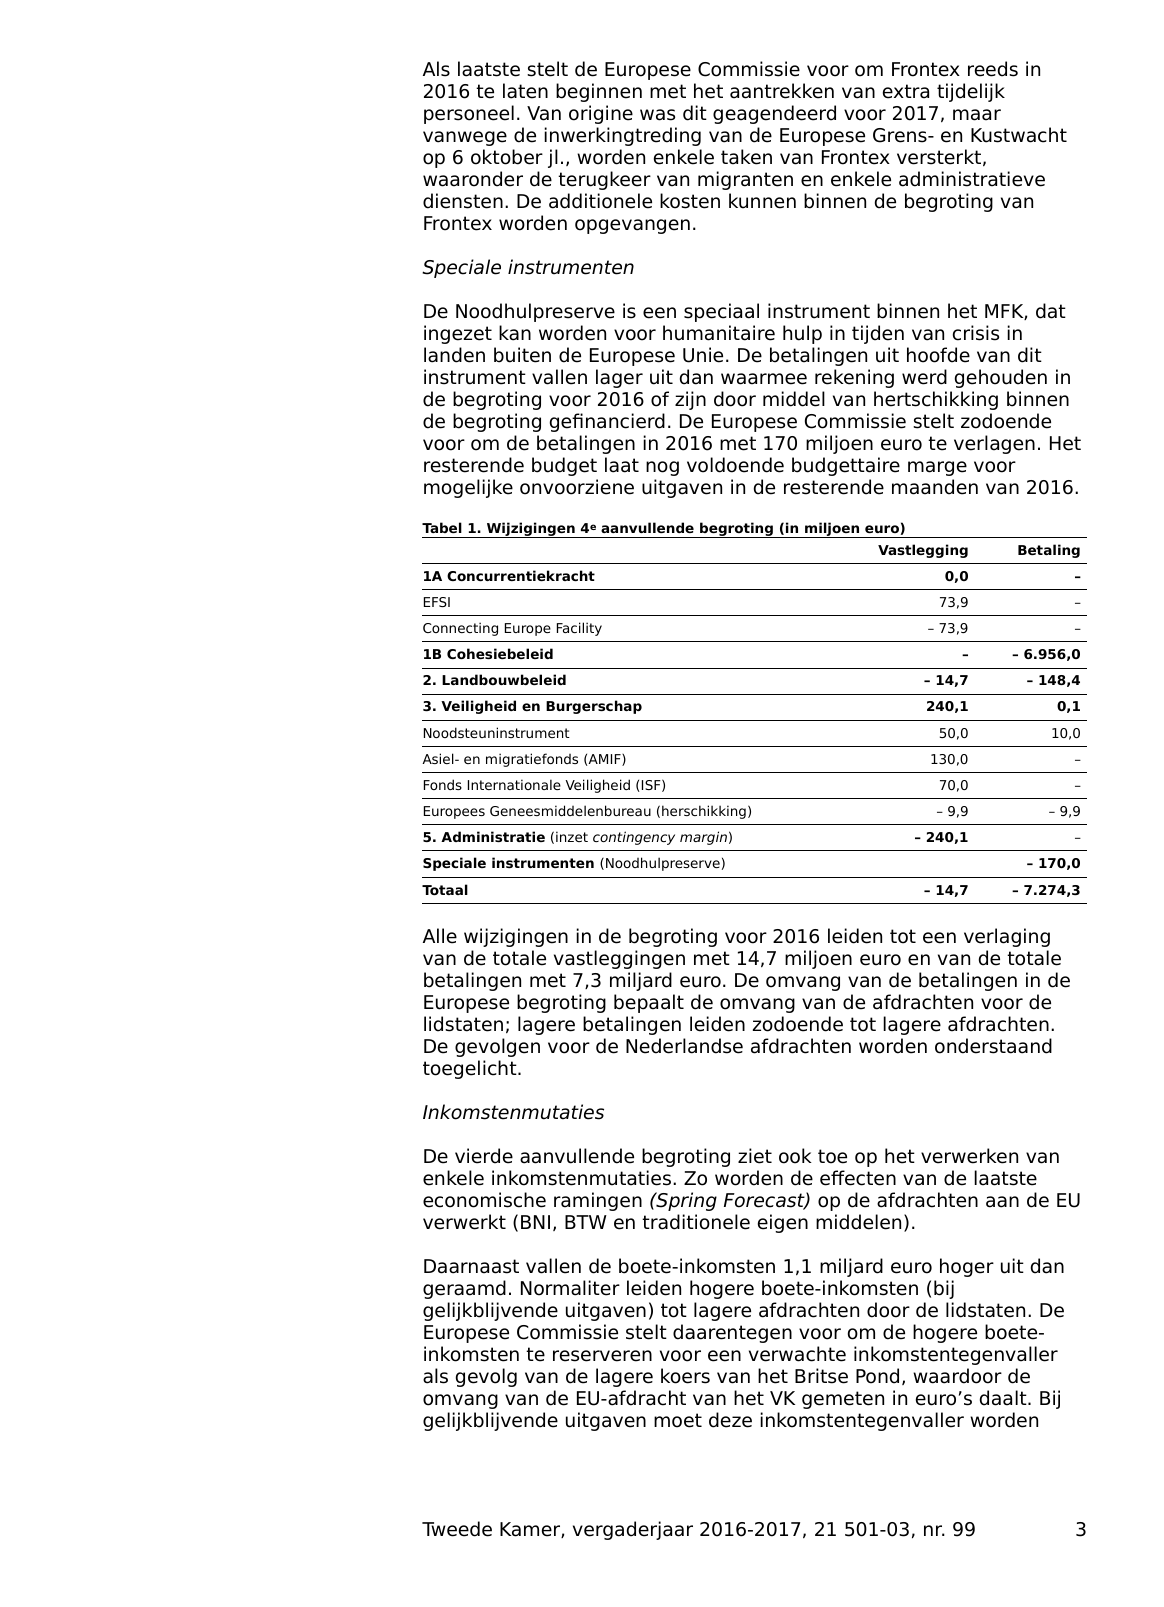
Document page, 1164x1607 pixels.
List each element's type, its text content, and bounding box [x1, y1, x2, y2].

table_cell – 9,9 [974, 799, 1087, 824]
text De Noodhulpreserve is een speciaal instrument binnen het MFK, dat ingezet kan worden voor humanitaire hulp in tijden van crisis in landen buiten de Europese Unie. De betalingen uit hoofde van dit instrument vallen lager uit dan waarmee rekening werd gehouden in de begroting voor 2016 of zijn door middel van hertschikking binnen de begroting gefinancierd. De Europese Commissie stelt zodoende voor om de betalingen in 2016 met 170 miljoen euro te verlagen. Het resterende budget laat nog voldoende budgettaire marge voor mogelijke onvoorziene uitgaven in de resterende maanden van 2016. [422, 301, 1087, 499]
table_cell – 240,1 [856, 825, 974, 850]
table_cell Speciale instrumenten (Noodhulpreserve) [422, 851, 856, 877]
table_cell [856, 851, 974, 877]
table_cell EFSI [422, 590, 856, 615]
table_cell 1B Cohesiebeleid [422, 642, 856, 667]
table_cell – 6.956,0 [974, 642, 1087, 667]
table_cell – [974, 564, 1087, 589]
table_cell 1A Concurrentiekracht [422, 564, 856, 589]
subtitle Speciale instrumenten [422, 257, 1087, 279]
table_cell 2. Landbouwbeleid [422, 669, 856, 693]
table_cell – 148,4 [974, 669, 1087, 693]
text Als laatste stelt de Europese Commissie voor om Frontex reeds in 2016 te laten beginnen met het aantrekken van extra tijdelijk personeel. Van origine was dit geagendeerd voor 2017, maar vanwege de inwerkingtreding van de Europese Grens- en Kustwacht op 6 oktober jl., worden enkele taken van Frontex versterkt, waaronder de terugkeer van migranten en enkele administratieve diensten. De additionele kosten kunnen binnen de begroting van Frontex worden opgevangen. [422, 59, 1087, 235]
table_cell 5. Administratie (inzet contingency margin) [422, 825, 856, 850]
table_cell – 9,9 [856, 799, 974, 824]
table_cell 50,0 [856, 721, 974, 746]
table_cell – 14,7 [856, 669, 974, 693]
table_cell – [974, 616, 1087, 641]
table_cell 73,9 [856, 590, 974, 615]
table_cell – [974, 590, 1087, 615]
table_cell 240,1 [856, 695, 974, 720]
table_cell 130,0 [856, 747, 974, 772]
table_cell 10,0 [974, 721, 1087, 746]
table_cell – 7.274,3 [974, 878, 1087, 903]
table_cell Totaal [422, 878, 856, 903]
subtitle Inkomstenmutaties [422, 1102, 1087, 1124]
text De vierde aanvullende begroting ziet ook toe op het verwerken van enkele inkomstenmutaties. Zo worden de effecten van de laatste economische ramingen (Spring Forecast) op de afdrachten aan de EU verwerkt (BNI, BTW en traditionele eigen middelen). [422, 1146, 1087, 1234]
table_cell Asiel- en migratiefonds (AMIF) [422, 747, 856, 772]
table_cell – 14,7 [856, 878, 974, 903]
table_cell – [856, 642, 974, 667]
table_cell Betaling [974, 538, 1087, 563]
table_cell 70,0 [856, 773, 974, 798]
table_cell – [974, 747, 1087, 772]
table_cell 3. Veiligheid en Burgerschap [422, 695, 856, 720]
table_cell – 170,0 [974, 851, 1087, 877]
table_header Tabel 1. Wijzigingen 4e aanvullende begroting (in miljoen euro) [422, 521, 1087, 537]
text Alle wijzigingen in de begroting voor 2016 leiden tot een verlaging van de totale vastleggingen met 14,7 miljoen euro en van de totale betalingen met 7,3 miljard euro. De omvang van de betalingen in de Europese begroting bepaalt de omvang van de afdrachten voor de lidstaten; lagere betalingen leiden zodoende tot lagere afdrachten. De gevolgen voor de Nederlandse afdrachten worden onderstaand toegelicht. [422, 926, 1087, 1080]
table_cell Fonds Internationale Veiligheid (ISF) [422, 773, 856, 798]
table_cell Vastlegging [856, 538, 974, 563]
table_cell Noodsteuninstrument [422, 721, 856, 746]
table_cell 0,0 [856, 564, 974, 589]
table_cell Europees Geneesmiddelenbureau (herschikking) [422, 799, 856, 824]
text Daarnaast vallen de boete-inkomsten 1,1 miljard euro hoger uit dan geraamd. Normaliter leiden hogere boete-inkomsten (bij gelijkblijvende uitgaven) tot lagere afdrachten door de lidstaten. De Europese Commissie stelt daarentegen voor om de hogere boete-inkomsten te reserveren voor een verwachte inkomstentegenvaller als gevolg van de lagere koers van het Britse Pond, waardoor de omvang van de EU-afdracht van het VK gemeten in euro’s daalt. Bij gelijkblijvende uitgaven moet deze inkomstentegenvaller worden [422, 1256, 1087, 1432]
table_cell 0,1 [974, 695, 1087, 720]
table_cell [422, 538, 856, 563]
table_cell Connecting Europe Facility [422, 616, 856, 641]
table_cell – 73,9 [856, 616, 974, 641]
table_cell – [974, 825, 1087, 850]
table_cell – [974, 773, 1087, 798]
